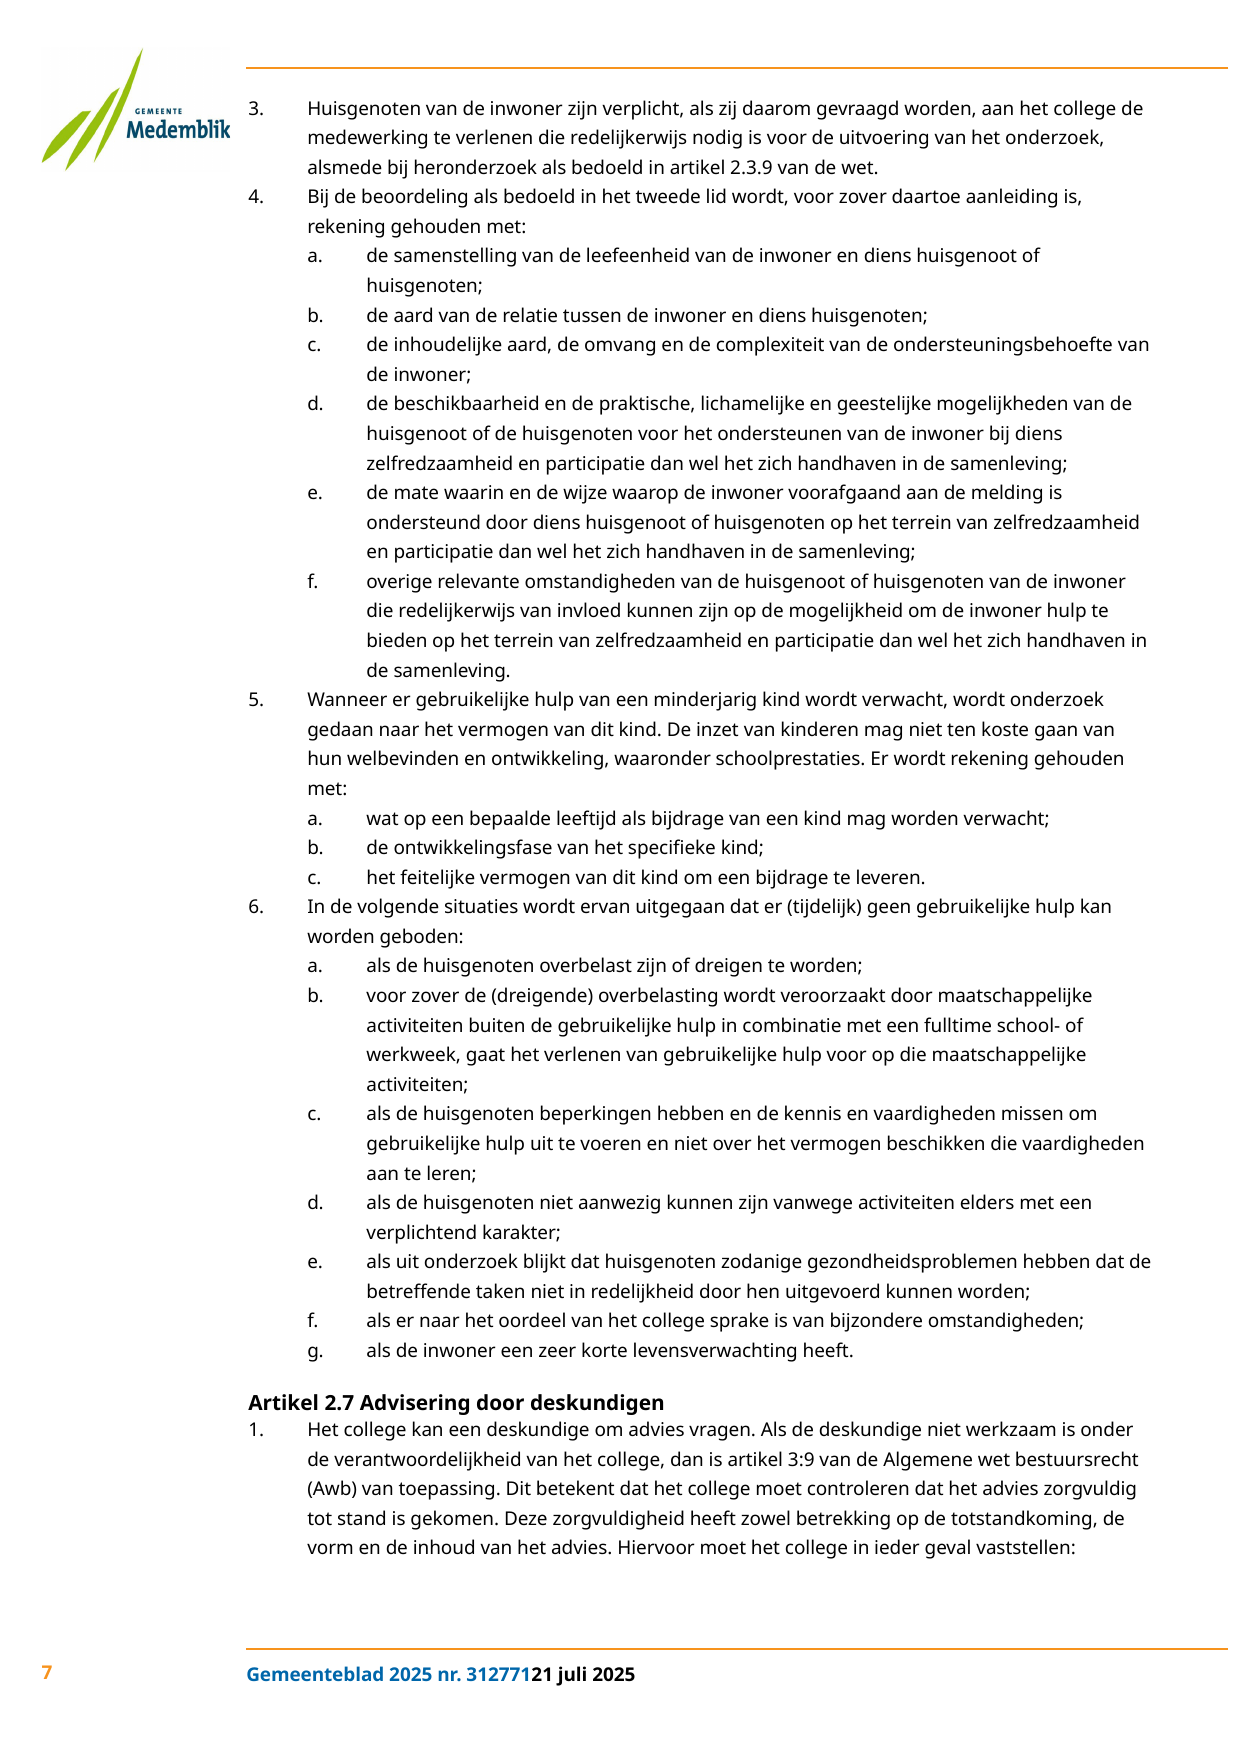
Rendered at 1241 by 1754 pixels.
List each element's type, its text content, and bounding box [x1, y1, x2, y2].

list Wanneer er gebruikelijke hulp van een minderjarig kind wordt verwacht, wordt onderzoek gedaan naar het vermogen van dit kind. De inzet van kinderen mag niet ten koste gaan van hun welbevinden en ontwikkeling, waaronder schoolprestaties. Er wordt rekening gehouden met: [248, 686, 1152, 801]
list de aard van de relatie tussen de inwoner en diens huisgenoten; [307, 302, 1152, 328]
list Bij de beoordeling als bedoeld in het tweede lid wordt, voor zover daartoe aanleiding is, rekening gehouden met: [248, 183, 1152, 239]
list wat op een bepaalde leeftijd als bijdrage van een kind mag worden verwacht; [307, 805, 1152, 831]
list overige relevante omstandigheden van de huisgenoot of huisgenoten van de inwoner die redelijkerwijs van invloed kunnen zijn op de mogelijkheid om de inwoner hulp te bieden op het terrein van zelfredzaamheid en participatie dan wel het zich handhaven in de samenleving. [307, 568, 1152, 683]
list als de huisgenoten overbelast zijn of dreigen te worden; [307, 953, 1152, 978]
list voor zover de (dreigende) overbelasting wordt veroorzaakt door maatschappelijke activiteiten buiten de gebruikelijke hulp in combinatie met een fulltime school- of werkweek, gaat het verlenen van gebruikelijke hulp voor op die maatschappelijke activiteiten; [307, 982, 1152, 1097]
list de inhoudelijke aard, de omvang en de complexiteit van de ondersteuningsbehoefte van de inwoner; [307, 331, 1152, 387]
list Het college kan een deskundige om advies vragen. Als de deskundige niet werkzaam is onder de verantwoordelijkheid van het college, dan is artikel 3:9 van de Algemene wet bestuursrecht (Awb) van toepassing. Dit betekent dat het college moet controleren dat het advies zorgvuldig tot stand is gekomen. Deze zorgvuldigheid heeft zowel betrekking op de totstandkoming, de vorm en de inhoud van het advies. Hiervoor moet het college in ieder geval vaststellen: [248, 1416, 1152, 1560]
list In de volgende situaties wordt ervan uitgegaan dat er (tijdelijk) geen gebruikelijke hulp kan worden geboden: [248, 893, 1152, 949]
list het feitelijke vermogen van dit kind om een bijdrage te leveren. [307, 864, 1152, 890]
list Huisgenoten van de inwoner zijn verplicht, als zij daarom gevraagd worden, aan het college de medewerking te verlenen die redelijkerwijs nodig is voor de uitvoering van het onderzoek, alsmede bij heronderzoek als bedoeld in artikel 2.3.9 van de wet. [248, 95, 1152, 180]
list de samenstelling van de leefeenheid van de inwoner en diens huisgenoot of huisgenoten; [307, 243, 1152, 298]
list de beschikbaarheid en de praktische, lichamelijke en geestelijke mogelijkheden van de huisgenoot of de huisgenoten voor het ondersteunen van de inwoner bij diens zelfredzaamheid en participatie dan wel het zich handhaven in de samenleving; [307, 391, 1152, 476]
list de ontwikkelingsfase van het specifieke kind; [307, 834, 1152, 860]
list als de inwoner een zeer korte levensverwachting heeft. [307, 1337, 1152, 1363]
text Artikel 2.7 Advisering door deskundigen [248, 1388, 1152, 1416]
list als uit onderzoek blijkt dat huisgenoten zodanige gezondheidsproblemen hebben dat de betreffende taken niet in redelijkheid door hen uitgevoerd kunnen worden; [307, 1248, 1152, 1304]
picture [41, 47, 231, 172]
list als de huisgenoten niet aanwezig kunnen zijn vanwege activiteiten elders met een verplichtend karakter; [307, 1189, 1152, 1245]
list de mate waarin en de wijze waarop de inwoner voorafgaand aan de melding is ondersteund door diens huisgenoot of huisgenoten op het terrein van zelfredzaamheid en participatie dan wel het zich handhaven in de samenleving; [307, 479, 1152, 564]
list als de huisgenoten beperkingen hebben en de kennis en vaardigheden missen om gebruikelijke hulp uit te voeren en niet over het vermogen beschikken die vaardigheden aan te leren; [307, 1101, 1152, 1186]
list als er naar het oordeel van het college sprake is van bijzondere omstandigheden; [307, 1308, 1152, 1333]
